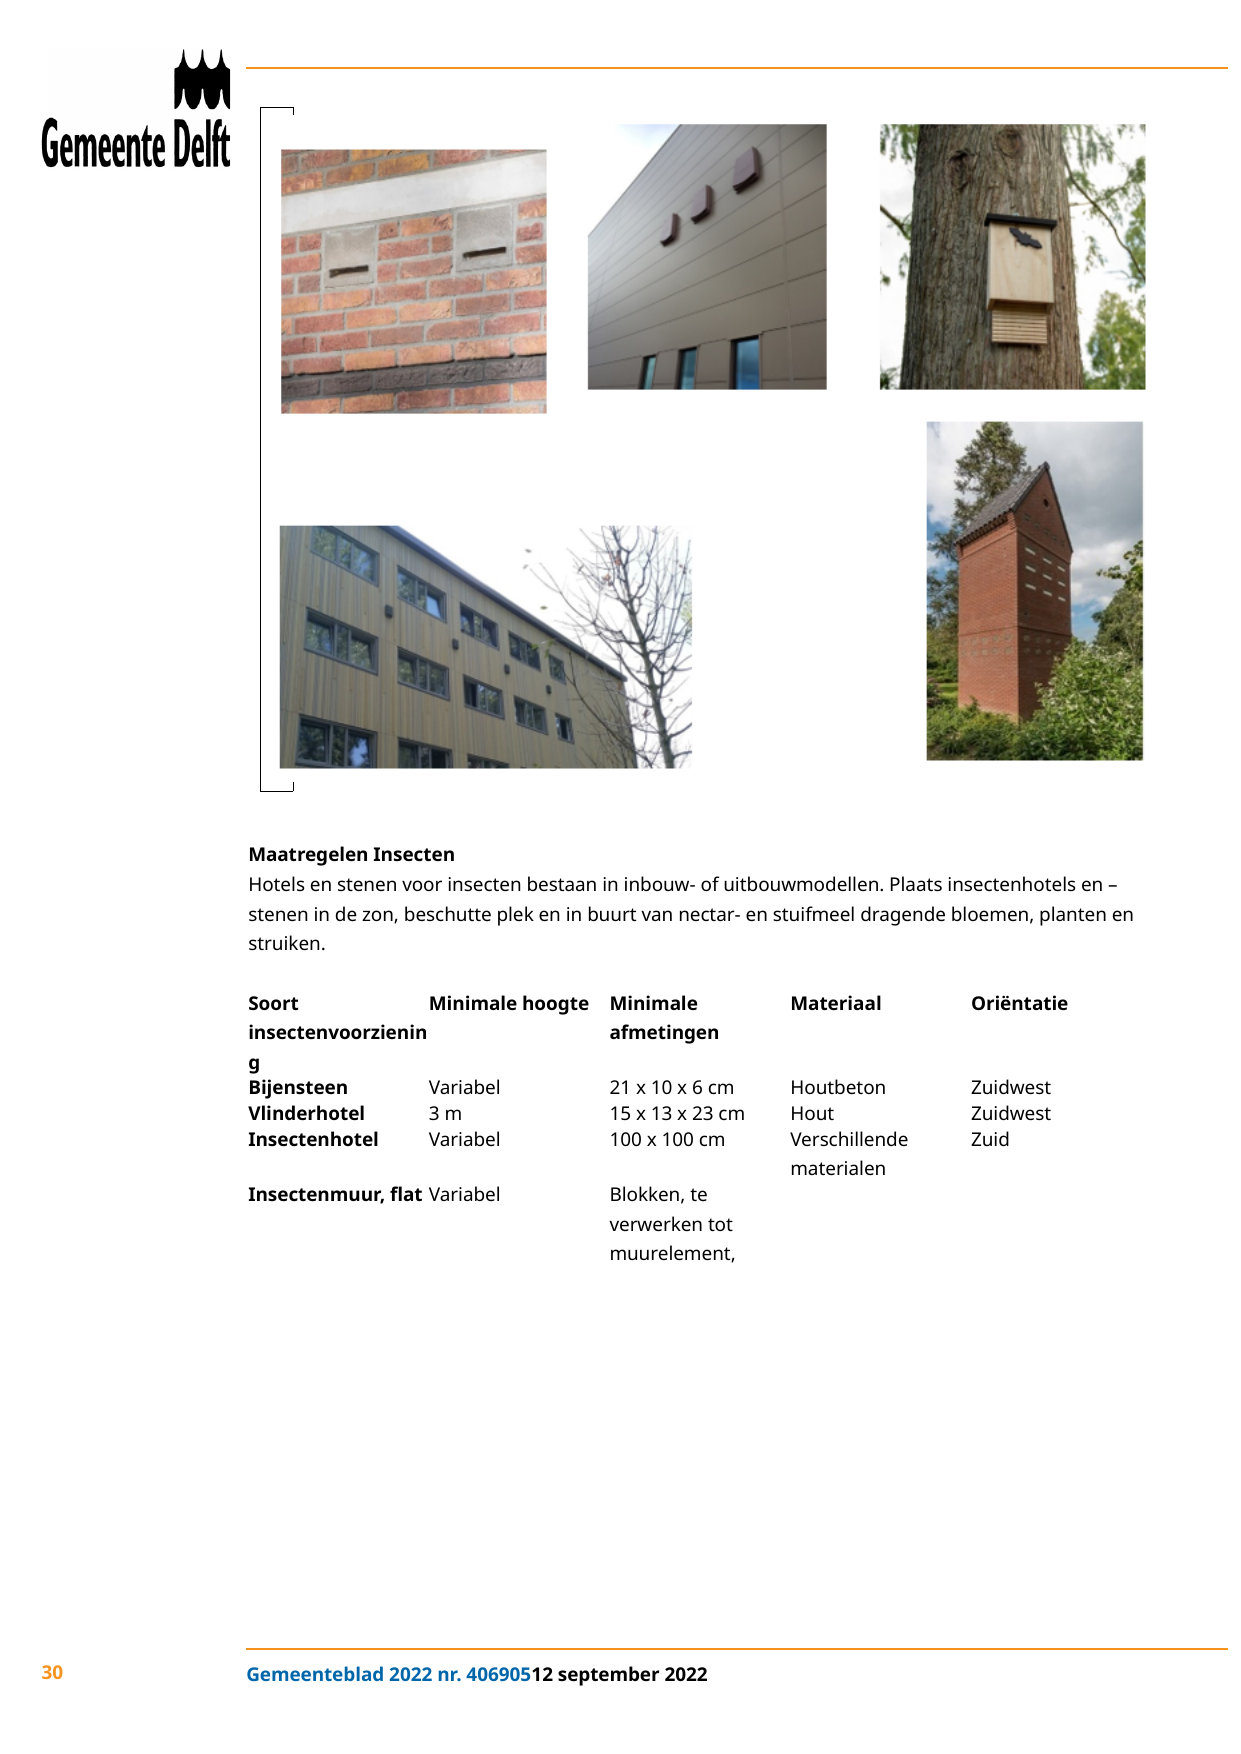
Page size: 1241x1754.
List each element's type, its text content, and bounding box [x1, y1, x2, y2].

table_cell Insectenmuur, flat [248, 1181, 429, 1266]
table_cell Zuid [971, 1126, 1152, 1181]
table_cell [790, 1266, 971, 1292]
table_cell 15 x 13 x 23 cm [609, 1100, 790, 1126]
table_cell Blokken, te verwerken tot muurelement, [609, 1181, 790, 1266]
table_cell 3 m [429, 1100, 609, 1126]
table_cell Zuidwest [971, 1075, 1152, 1100]
text Maatregelen Insecten [248, 842, 1152, 867]
table_cell [609, 1266, 790, 1292]
table_cell Hout [790, 1100, 971, 1126]
table_cell Vlinderhotel [248, 1100, 429, 1126]
table_cell 21 x 10 x 6 cm [609, 1075, 790, 1100]
table_cell [971, 1181, 1152, 1266]
table_header Materiaal [790, 990, 971, 1074]
table_header Minimale hoogte [429, 990, 609, 1074]
table_header Oriëntatie [971, 990, 1152, 1074]
table_cell Insectenhotel [248, 1126, 429, 1181]
table_cell Houtbeton [790, 1075, 971, 1100]
table_cell Variabel [429, 1126, 609, 1181]
table_cell Bijensteen [248, 1075, 429, 1100]
table_cell Zuidwest [971, 1100, 1152, 1126]
table_cell [429, 1266, 609, 1292]
table_cell [790, 1181, 971, 1266]
text Hotels en stenen voor insecten bestaan in inbouw- of uitbouwmodellen. Plaats insectenhotels en –stenen in de zon, beschutte plek en in buurt van nectar- en stuifmeel dragende bloemen, planten en struiken. [248, 871, 1152, 956]
table_cell Variabel [429, 1075, 609, 1100]
table_cell Verschillende materialen [790, 1126, 971, 1181]
picture [268, 115, 1155, 782]
table_header Minimale afmetingen [609, 990, 790, 1074]
table_cell [248, 1266, 429, 1292]
table_cell Variabel [429, 1181, 609, 1266]
table_header Soort insectenvoorziening [248, 990, 429, 1074]
table_cell 100 x 100 cm [609, 1126, 790, 1181]
picture [41, 47, 231, 172]
table_cell [971, 1266, 1152, 1292]
